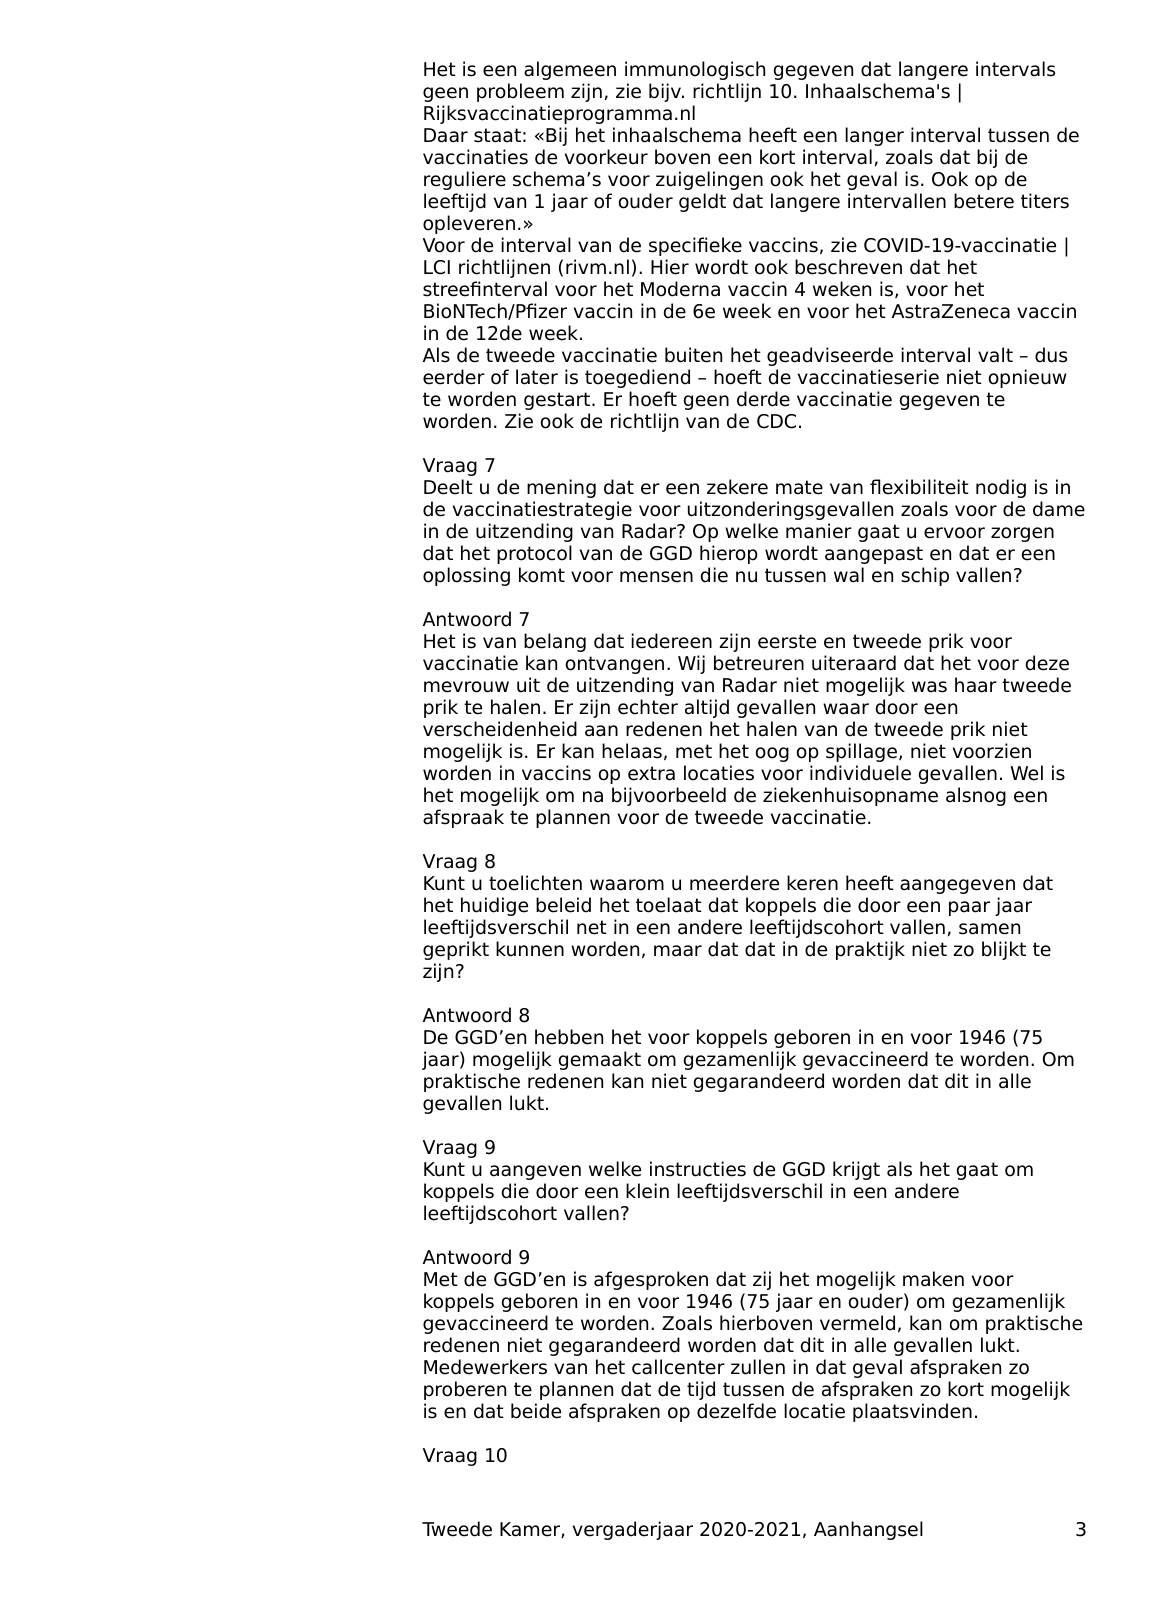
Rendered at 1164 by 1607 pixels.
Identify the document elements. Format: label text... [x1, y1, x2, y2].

text Vraag 9 [422, 1137, 1087, 1159]
text Het is van belang dat iedereen zijn eerste en tweede prik voor vaccinatie kan ontvangen. Wij betreuren uiteraard dat het voor deze mevrouw uit de uitzending van Radar niet mogelijk was haar tweede prik te halen. Er zijn echter altijd gevallen waar door een verscheidenheid aan redenen het halen van de tweede prik niet mogelijk is. Er kan helaas, met het oog op spillage, niet voorzien worden in vaccins op extra locaties voor individuele gevallen. Wel is het mogelijk om na bijvoorbeeld de ziekenhuisopname alsnog een afspraak te plannen voor de tweede vaccinatie. [422, 631, 1087, 829]
text Het is een algemeen immunologisch gegeven dat langere intervals geen probleem zijn, zie bijv. richtlijn 10. Inhaalschema's | Rijksvaccinatieprogramma.nl [422, 59, 1087, 125]
text Deelt u de mening dat er een zekere mate van flexibiliteit nodig is in de vaccinatiestrategie voor uitzonderingsgevallen zoals voor de dame in de uitzending van Radar? Op welke manier gaat u ervoor zorgen dat het protocol van de GGD hierop wordt aangepast en dat er een oplossing komt voor mensen die nu tussen wal en schip vallen? [422, 477, 1087, 587]
text Antwoord 7 [422, 609, 1087, 631]
text Vraag 10 [422, 1445, 1087, 1467]
text De GGD’en hebben het voor koppels geboren in en voor 1946 (75 jaar) mogelijk gemaakt om gezamenlijk gevaccineerd te worden. Om praktische redenen kan niet gegarandeerd worden dat dit in alle gevallen lukt. [422, 1027, 1087, 1115]
text Vraag 8 [422, 851, 1087, 873]
text Antwoord 9 [422, 1247, 1087, 1269]
text Daar staat: «Bij het inhaalschema heeft een langer interval tussen de vaccinaties de voorkeur boven een kort interval, zoals dat bij de reguliere schema’s voor zuigelingen ook het geval is. Ook op de leeftijd van 1 jaar of ouder geldt dat langere intervallen betere titers opleveren.» [422, 125, 1087, 235]
text Als de tweede vaccinatie buiten het geadviseerde interval valt – dus eerder of later is toegediend – hoeft de vaccinatieserie niet opnieuw te worden gestart. Er hoeft geen derde vaccinatie gegeven te worden. Zie ook de richtlijn van de CDC. [422, 345, 1087, 433]
text Met de GGD’en is afgesproken dat zij het mogelijk maken voor koppels geboren in en voor 1946 (75 jaar en ouder) om gezamenlijk gevaccineerd te worden. Zoals hierboven vermeld, kan om praktische redenen niet gegarandeerd worden dat dit in alle gevallen lukt. Medewerkers van het callcenter zullen in dat geval afspraken zo proberen te plannen dat de tijd tussen de afspraken zo kort mogelijk is en dat beide afspraken op dezelfde locatie plaatsvinden. [422, 1269, 1087, 1423]
text Kunt u toelichten waarom u meerdere keren heeft aangegeven dat het huidige beleid het toelaat dat koppels die door een paar jaar leeftijdsverschil net in een andere leeftijdscohort vallen, samen geprikt kunnen worden, maar dat dat in de praktijk niet zo blijkt te zijn? [422, 873, 1087, 983]
text Voor de interval van de specifieke vaccins, zie COVID-19-vaccinatie | LCI richtlijnen (rivm.nl). Hier wordt ook beschreven dat het streefinterval voor het Moderna vaccin 4 weken is, voor het BioNTech/Pfizer vaccin in de 6e week en voor het AstraZeneca vaccin in de 12de week. [422, 235, 1087, 345]
text Vraag 7 [422, 455, 1087, 477]
text Antwoord 8 [422, 1005, 1087, 1027]
text Kunt u aangeven welke instructies de GGD krijgt als het gaat om koppels die door een klein leeftijdsverschil in een andere leeftijdscohort vallen? [422, 1159, 1087, 1225]
